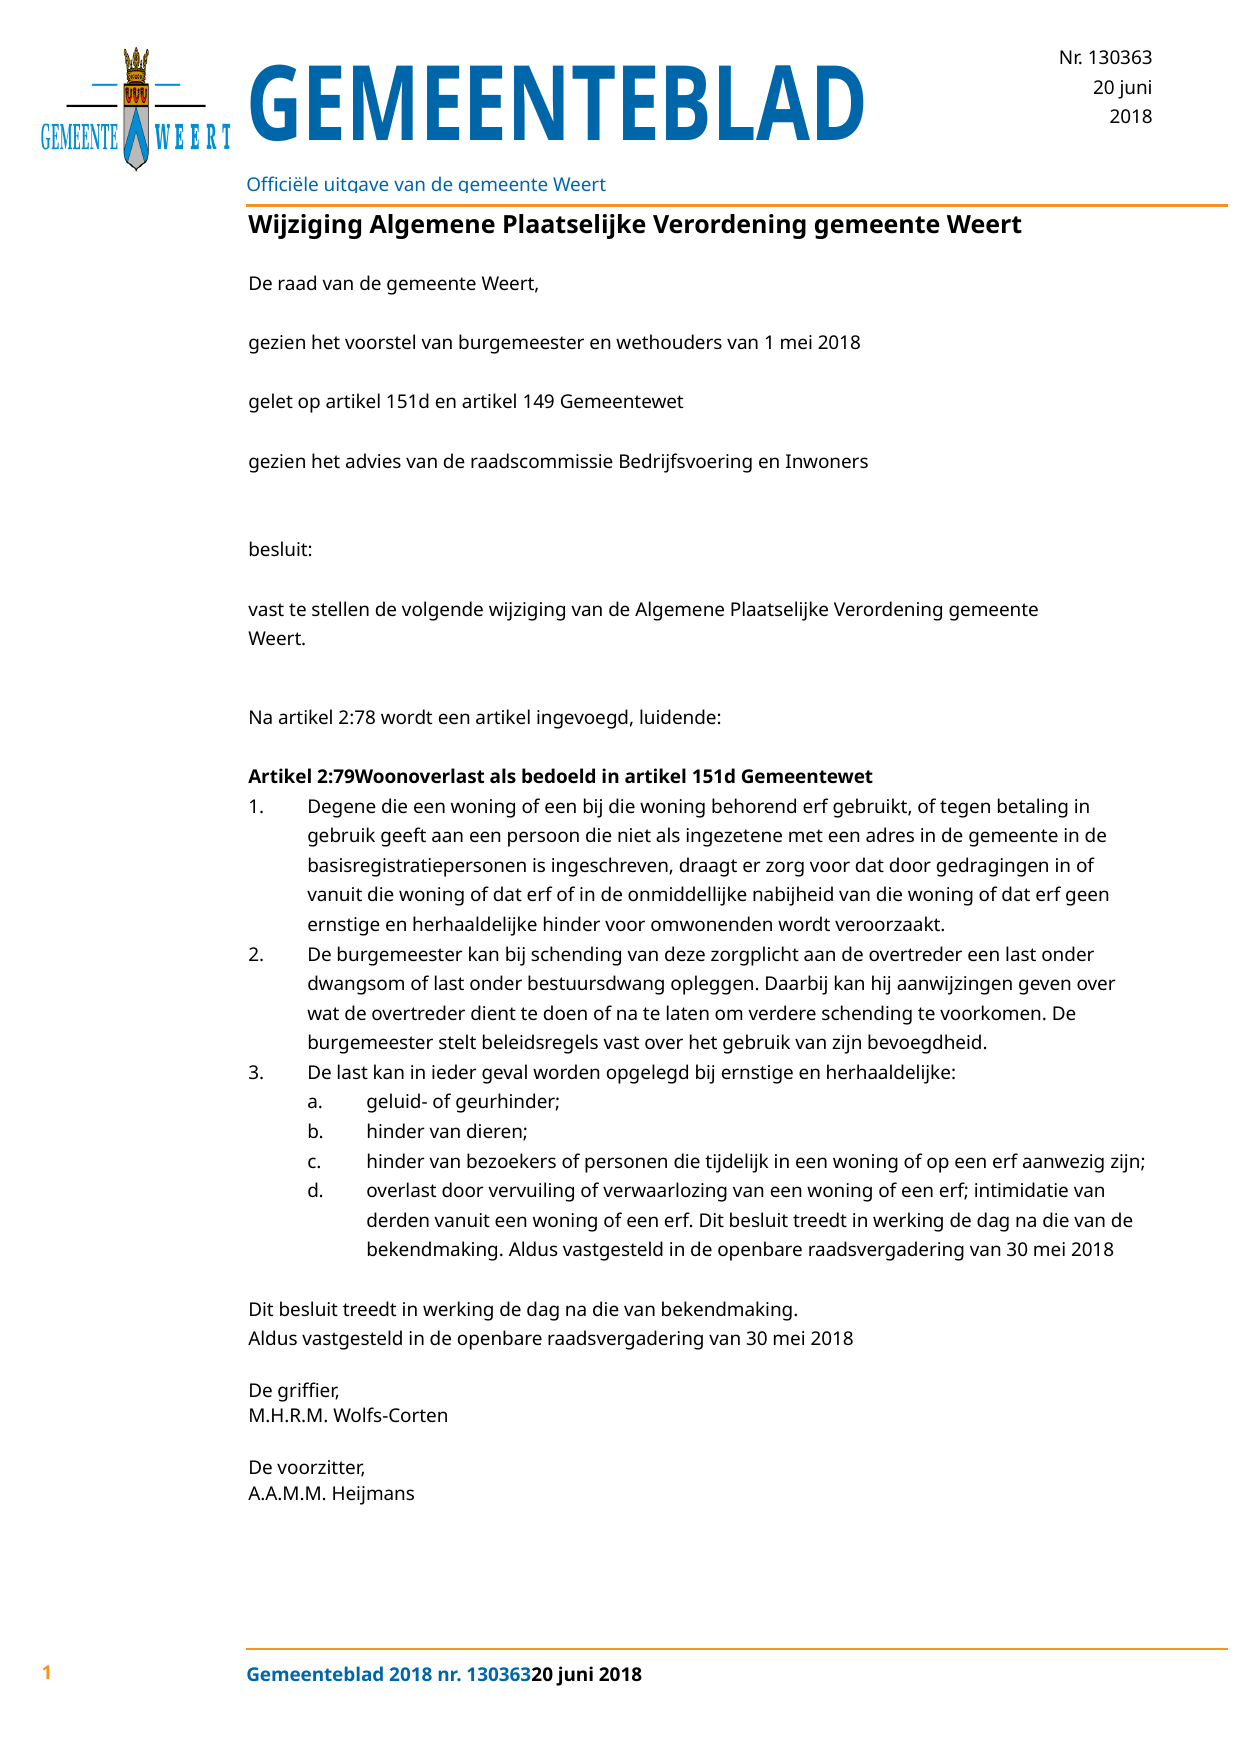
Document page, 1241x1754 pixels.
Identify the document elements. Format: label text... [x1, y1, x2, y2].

text gezien het voorstel van burgemeester en wethouders van 1 mei 2018 [248, 329, 1152, 355]
text Artikel 2:79Woonoverlast als bedoeld in artikel 151d Gemeentewet [248, 763, 1152, 789]
text besluit: [248, 537, 1152, 562]
list hinder van bezoekers of personen die tijdelijk in een woning of op een erf aanwezig zijn; [307, 1148, 1152, 1174]
list De last kan in ieder geval worden opgelegd bij ernstige en herhaaldelijke: [248, 1059, 1152, 1085]
text vast te stellen de volgende wijziging van de Algemene Plaatselijke Verordening gemeente [248, 596, 1152, 621]
text Aldus vastgesteld in de openbare raadsvergadering van 30 mei 2018 [248, 1325, 1152, 1351]
list De burgemeester kan bij schending van deze zorgplicht aan de overtreder een last onder dwangsom of last onder bestuursdwang opleggen. Daarbij kan hij aanwijzingen geven over wat de overtreder dient te doen of na te laten om verdere schending te voorkomen. De burgemeester stelt beleidsregels vast over het gebruik van zijn bevoegdheid. [248, 941, 1152, 1055]
text Weert. [248, 625, 1152, 651]
text Wijziging Algemene Plaatselijke Verordening gemeente Weert [248, 207, 1152, 241]
text De griffier, [248, 1377, 1152, 1403]
text M.H.R.M. Wolfs-Corten [248, 1403, 1152, 1428]
text Dit besluit treedt in werking de dag na die van bekendmaking. [248, 1296, 1152, 1322]
text gelet op artikel 151d en artikel 149 Gemeentewet [248, 389, 1152, 414]
list geluid- of geurhinder; [307, 1089, 1152, 1114]
text gezien het advies van de raadscommissie Bedrijfsvoering en Inwoners [248, 448, 1152, 473]
text De voorzitter, [248, 1454, 1152, 1480]
text De raad van de gemeente Weert, [248, 270, 1152, 296]
picture [41, 47, 231, 172]
list hinder van dieren; [307, 1118, 1152, 1144]
text A.A.M.M. Heijmans [248, 1480, 1152, 1506]
list overlast door vervuiling of verwaarlozing van een woning of een erf; intimidatie van derden vanuit een woning of een erf. Dit besluit treedt in werking de dag na die van de bekendmaking. Aldus vastgesteld in de openbare raadsvergadering van 30 mei 2018 [307, 1177, 1152, 1262]
text Na artikel 2:78 wordt een artikel ingevoegd, luidende: [248, 704, 1152, 730]
list Degene die een woning of een bij die woning behorend erf gebruikt, of tegen betaling in gebruik geeft aan een persoon die niet als ingezetene met een adres in de gemeente in de basisregistratiepersonen is ingeschreven, draagt er zorg voor dat door gedragingen in of vanuit die woning of dat erf of in de onmiddellijke nabijheid van die woning of dat erf geen ernstige en herhaaldelijke hinder voor omwonenden wordt veroorzaakt. [248, 793, 1152, 937]
